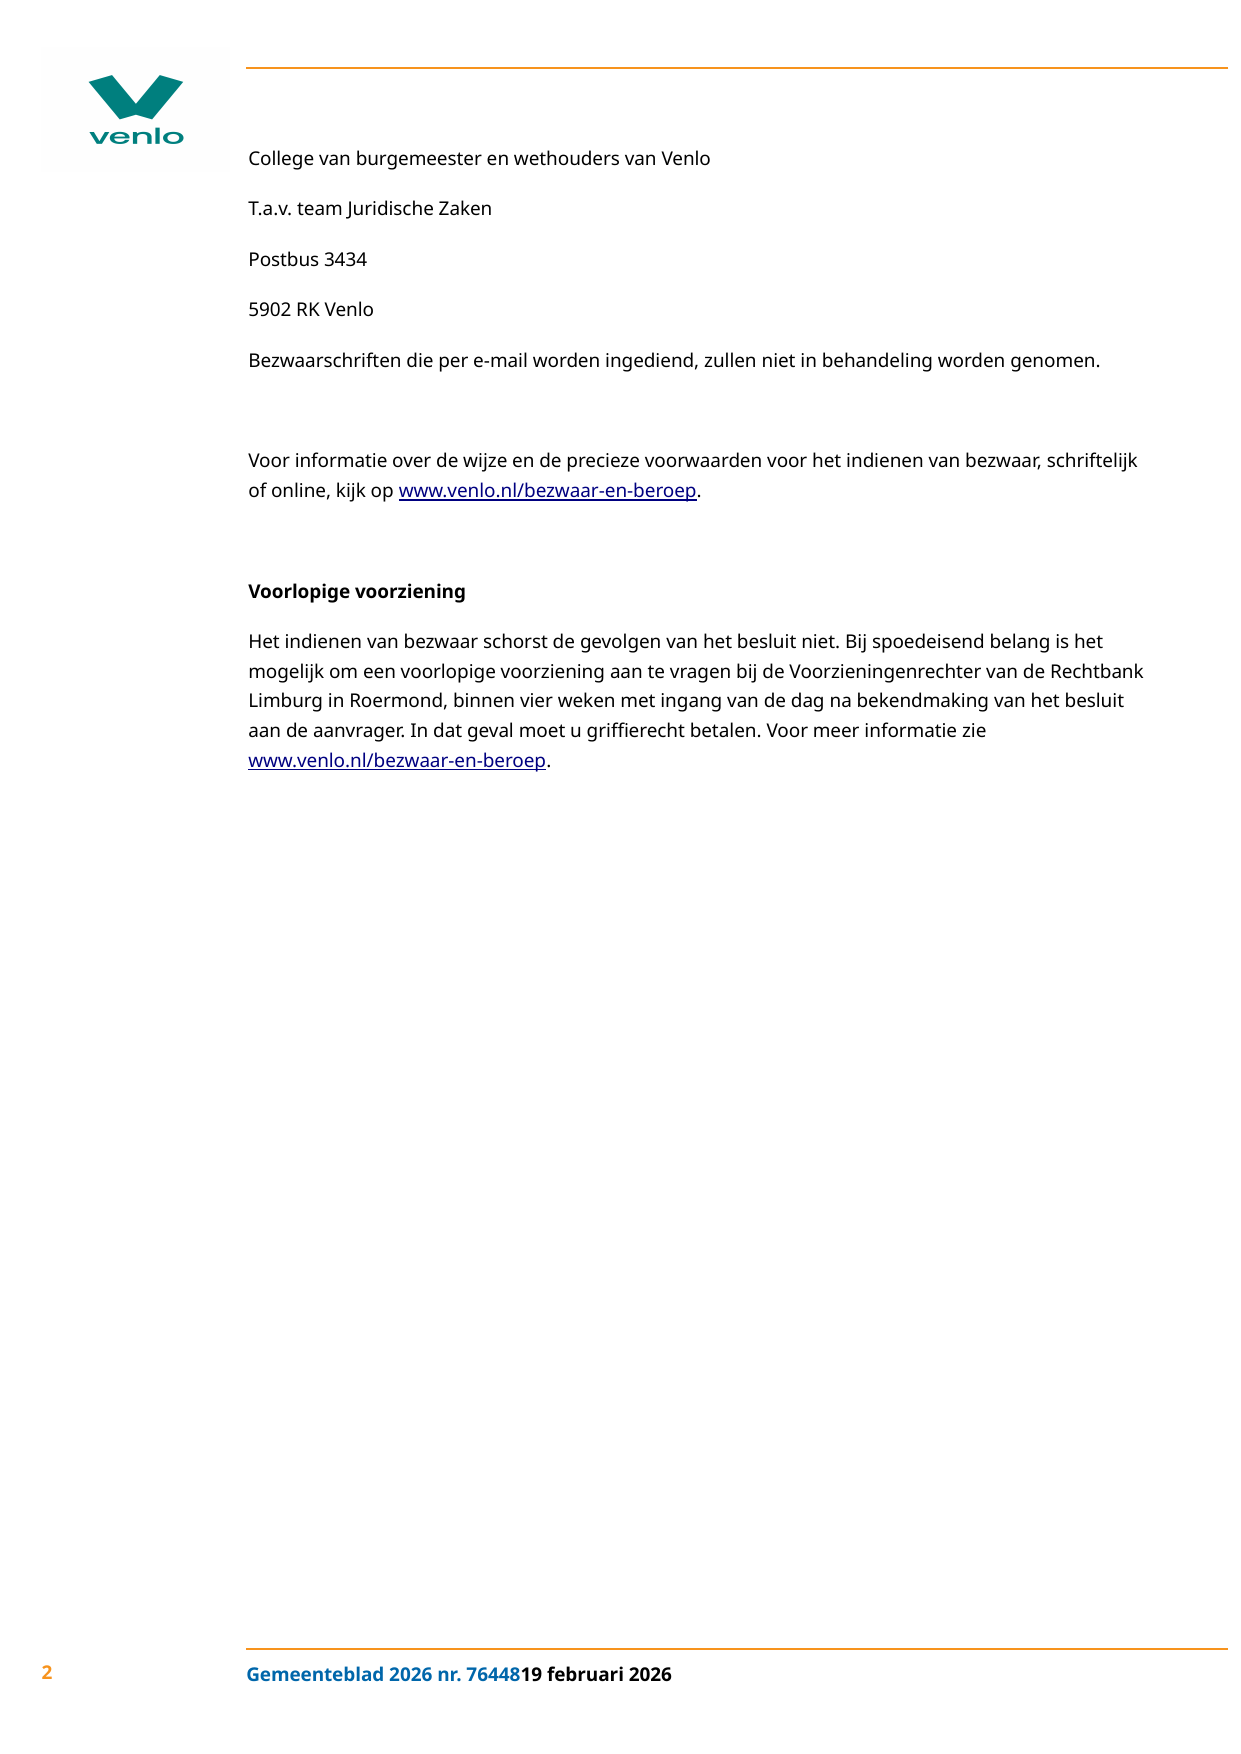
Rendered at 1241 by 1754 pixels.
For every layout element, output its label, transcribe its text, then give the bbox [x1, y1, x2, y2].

text Voor informatie over de wijze en de precieze voorwaarden voor het indienen van bezwaar, schriftelijk of online, kijk op www.venlo.nl/bezwaar-en-beroep. [248, 448, 1152, 503]
text T.a.v. team Juridische Zaken [248, 196, 1152, 221]
text Postbus 3434 [248, 246, 1152, 272]
text 5902 RK Venlo [248, 296, 1152, 322]
text Het indienen van bezwaar schorst de gevolgen van het besluit niet. Bij spoedeisend belang is het mogelijk om een voorlopige voorziening aan te vragen bij de Voorzieningenrechter van de Rechtbank Limburg in Roermond, binnen vier weken met ingang van de dag na bekendmaking van het besluit aan de aanvrager. In dat geval moet u griffierecht betalen. Voor meer informatie zie www.venlo.nl/bezwaar-en-beroep. [248, 628, 1152, 773]
text College van burgemeester en wethouders van Venlo [248, 145, 1152, 171]
text Voorlopige voorziening [248, 578, 1152, 604]
text Bezwaarschriften die per e-mail worden ingediend, zullen niet in behandeling worden genomen. [248, 347, 1152, 373]
picture [41, 47, 231, 172]
